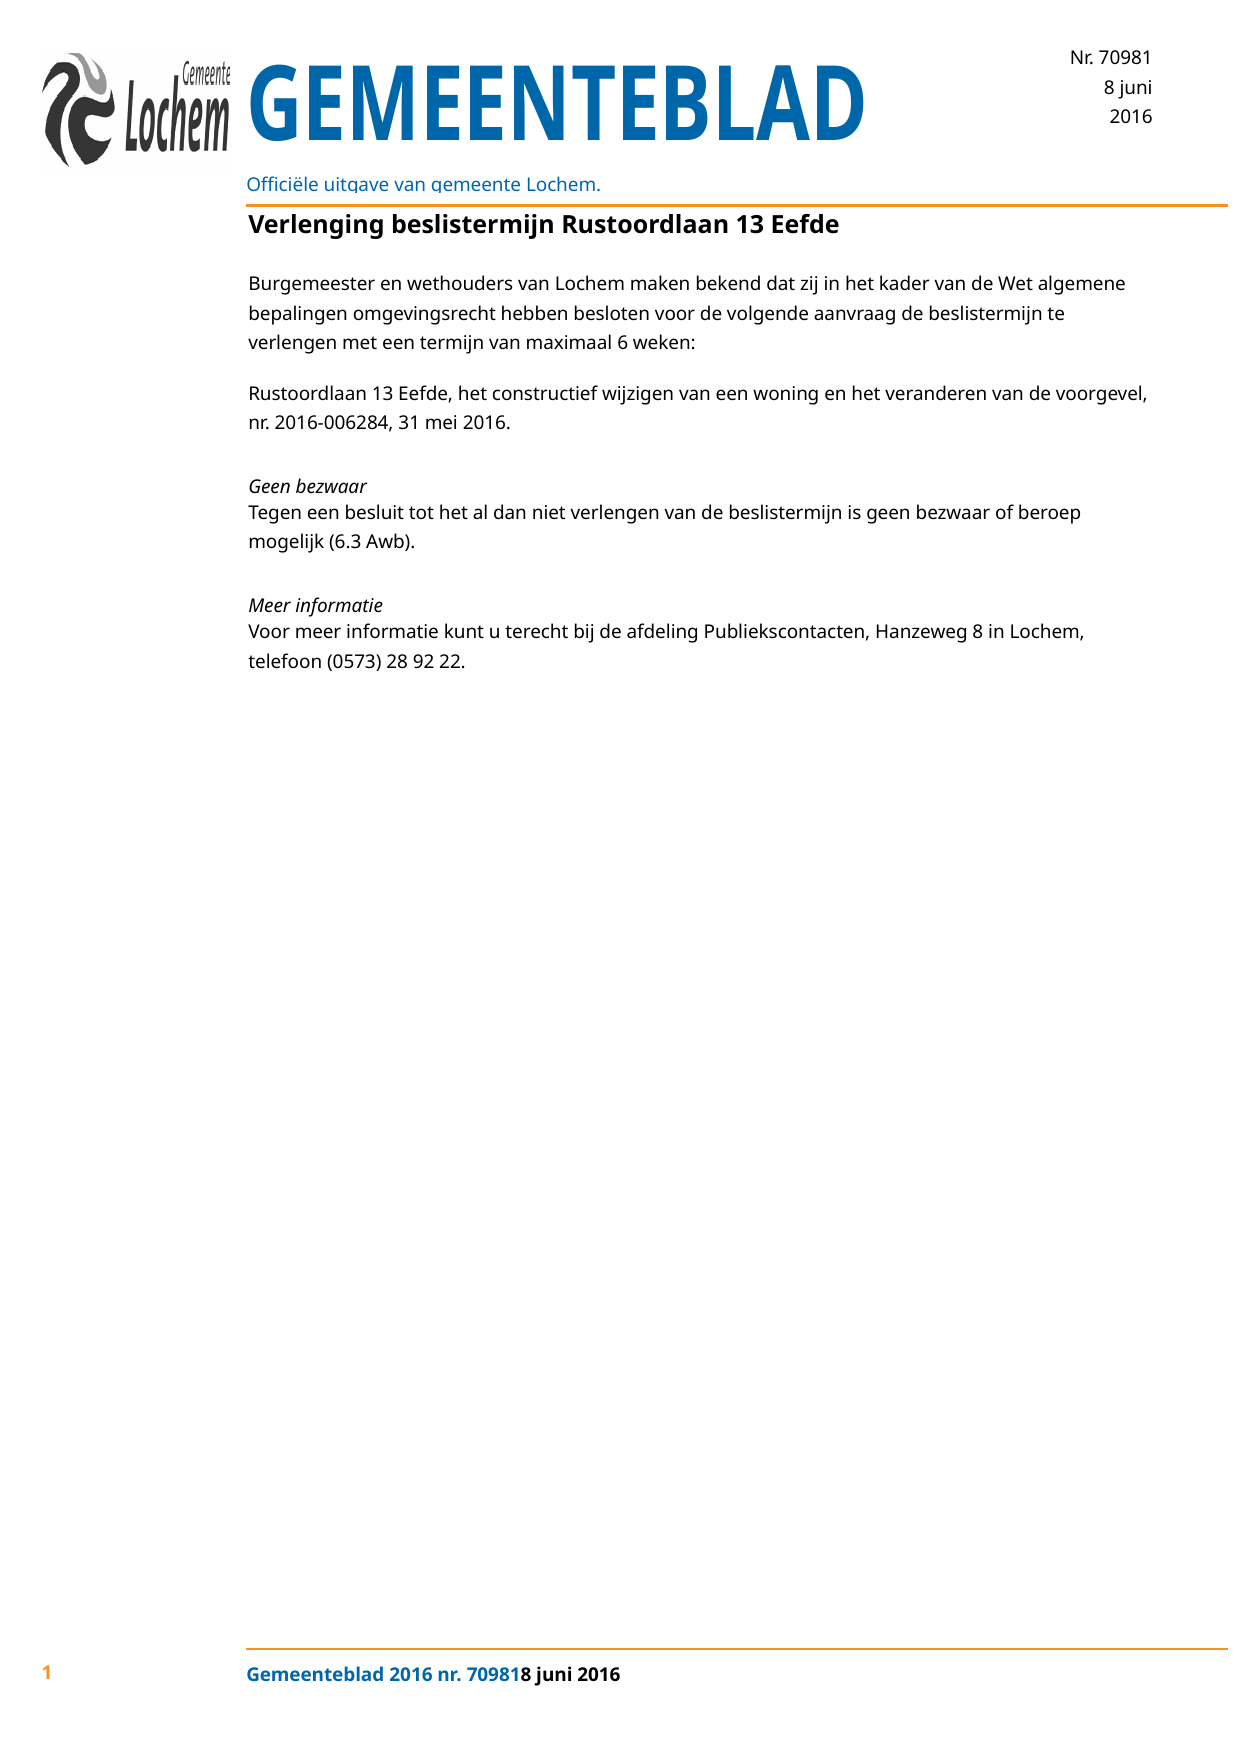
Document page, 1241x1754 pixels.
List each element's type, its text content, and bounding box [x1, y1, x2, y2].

text Verlenging beslistermijn Rustoordlaan 13 Eefde [248, 207, 1152, 241]
text Rustoordlaan 13 Eefde, het constructief wijzigen van een woning en het veranderen van de voorgevel, nr. 2016-006284, 31 mei 2016. [248, 380, 1152, 435]
text Voor meer informatie kunt u terecht bij de afdeling Publiekscontacten, Hanzeweg 8 in Lochem, telefoon (0573) 28 92 22. [248, 618, 1152, 674]
text Meer informatie [248, 593, 1152, 618]
text Geen bezwaar [248, 473, 1152, 499]
text Tegen een besluit tot het al dan niet verlengen van de beslistermijn is geen bezwaar of beroep mogelijk (6.3 Awb). [248, 499, 1152, 554]
picture [41, 47, 231, 172]
text Burgemeester en wethouders van Lochem maken bekend dat zij in het kader van de Wet algemene bepalingen omgevingsrecht hebben besloten voor de volgende aanvraag de beslistermijn te verlengen met een termijn van maximaal 6 weken: [248, 270, 1152, 355]
